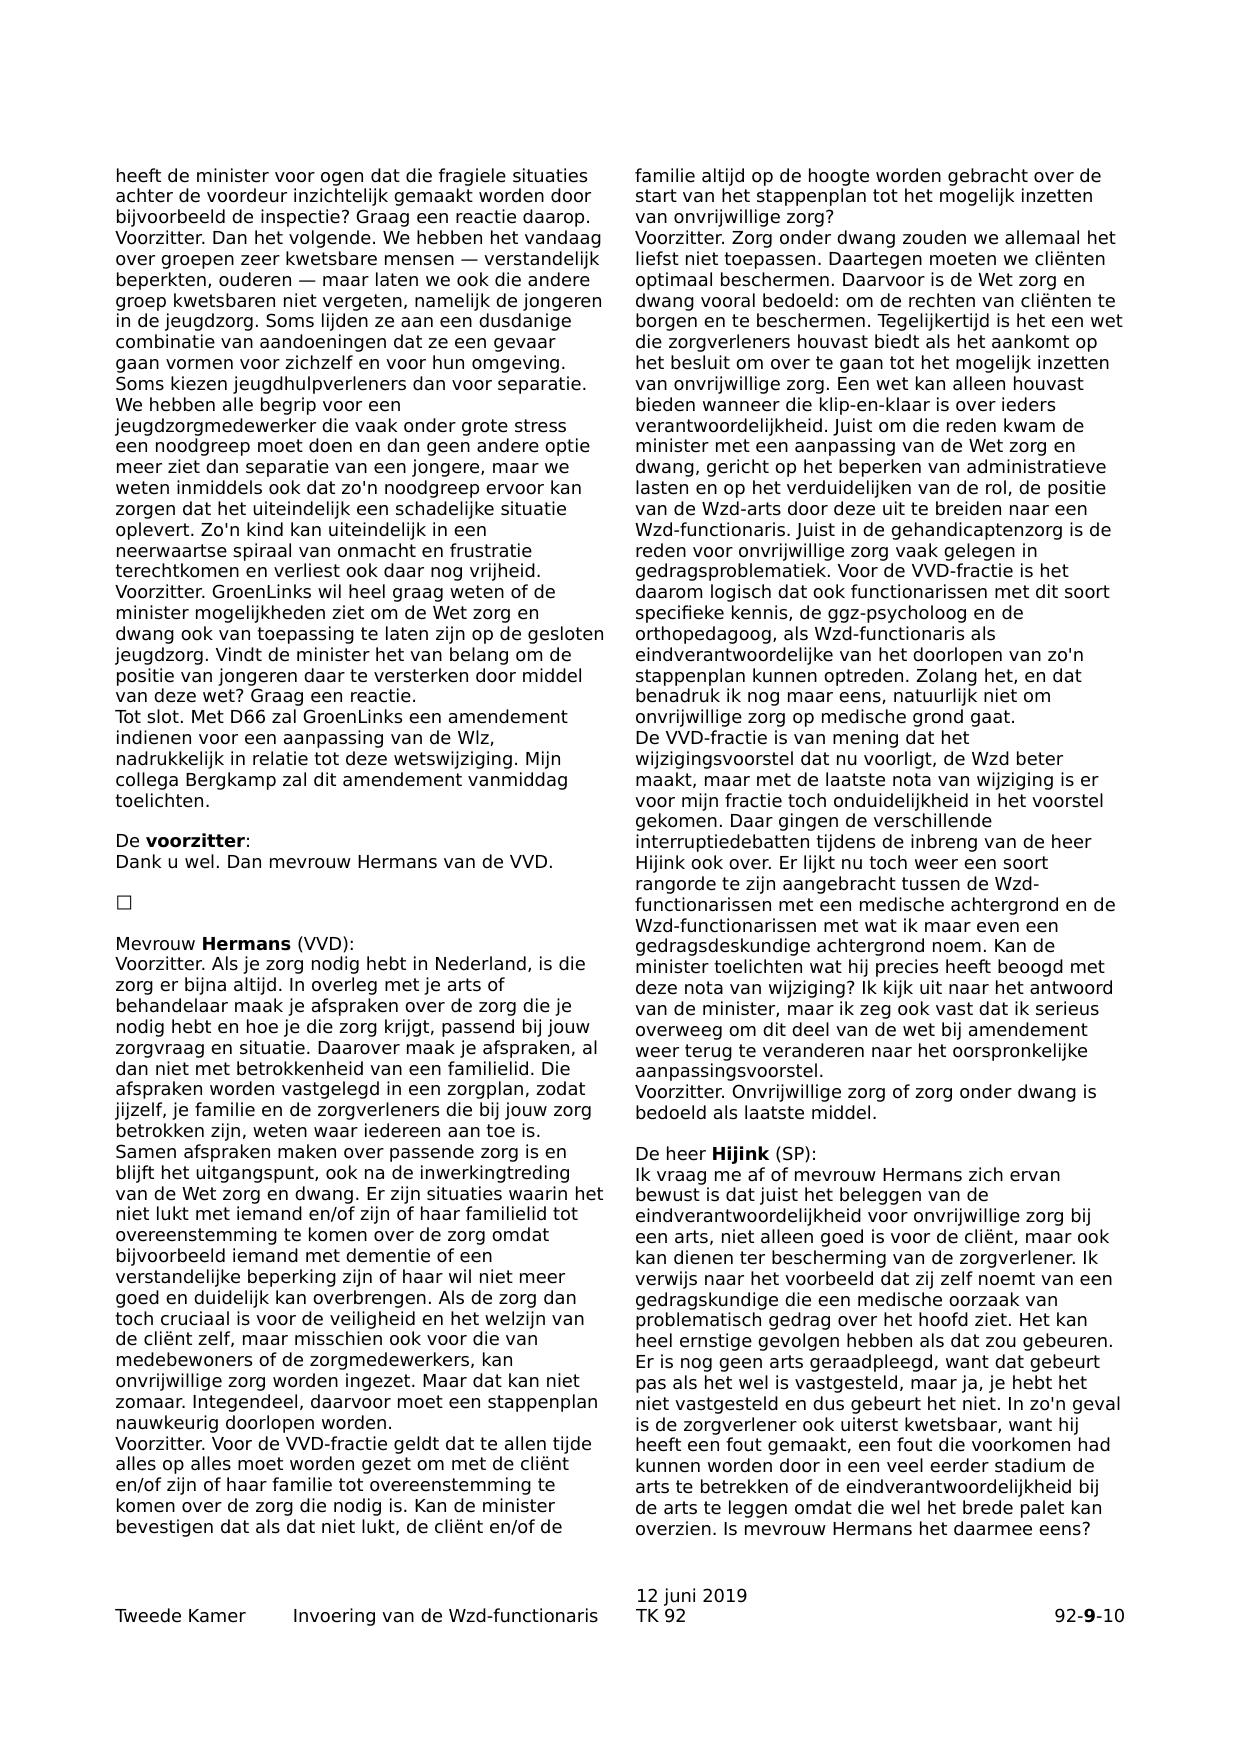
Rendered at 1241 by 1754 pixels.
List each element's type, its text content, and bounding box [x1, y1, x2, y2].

text Tot slot. Met D66 zal GroenLinks een amendement indienen voor een aanpassing van de Wlz, nadrukkelijk in relatie tot deze wetswijziging. Mijn collega Bergkamp zal dit amendement vanmiddag toelichten. [115, 707, 605, 811]
text familie altijd op de hoogte worden gebracht over de start van het stappenplan tot het mogelijk inzetten van onvrijwillige zorg? [635, 165, 1125, 228]
text Voorzitter. GroenLinks wil heel graag weten of de minister mogelijkheden ziet om de Wet zorg en dwang ook van toepassing te laten zijn op de gesloten jeugdzorg. Vindt de minister het van belang om de positie van jongeren daar te versterken door middel van deze wet? Graag een reactie. [115, 582, 605, 707]
text De voorzitter: [115, 831, 605, 852]
text Voorzitter. Dan het volgende. We hebben het vandaag over groepen zeer kwetsbare mensen — verstandelijk beperkten, ouderen — maar laten we ook die andere groep kwetsbaren niet vergeten, namelijk de jongeren in de jeugdzorg. Soms lijden ze aan een dusdanige combinatie van aandoeningen dat ze een gevaar gaan vormen voor zichzelf en voor hun omgeving. Soms kiezen jeugdhulpverleners dan voor separatie. We hebben alle begrip voor een jeugdzorgmedewerker die vaak onder grote stress een noodgreep moet doen en dan geen andere optie meer ziet dan separatie van een jongere, maar we weten inmiddels ook dat zo'n noodgreep ervoor kan zorgen dat het uiteindelijk een schadelijke situatie oplevert. Zo'n kind kan uiteindelijk in een neerwaartse spiraal van onmacht en frustratie terechtkomen en verliest ook daar nog vrijheid. [115, 228, 605, 582]
text De VVD-fractie is van mening dat het wijzigingsvoorstel dat nu voorligt, de Wzd beter maakt, maar met de laatste nota van wijziging is er voor mijn fractie toch onduidelijkheid in het voorstel gekomen. Daar gingen de verschillende interruptiedebatten tijdens de inbreng van de heer Hijink ook over. Er lijkt nu toch weer een soort rangorde te zijn aangebracht tussen de Wzd-functionarissen met een medische achtergrond en de Wzd-functionarissen met wat ik maar even een gedragsdeskundige achtergrond noem. Kan de minister toelichten wat hij precies heeft beoogd met deze nota van wijziging? Ik kijk uit naar het antwoord van de minister, maar ik zeg ook vast dat ik serieus overweeg om dit deel van de wet bij amendement weer terug te veranderen naar het oorspronkelijke aanpassingsvoorstel. [635, 728, 1125, 1082]
text Mevrouw Hermans (VVD): [115, 933, 605, 954]
text Voorzitter. Voor de VVD-fractie geldt dat te allen tijde alles op alles moet worden gezet om met de cliënt en/of zijn of haar familie tot overeenstemming te komen over de zorg die nodig is. Kan de minister bevestigen dat als dat niet lukt, de cliënt en/of de [115, 1433, 605, 1537]
text Voorzitter. Als je zorg nodig hebt in Nederland, is die zorg er bijna altijd. In overleg met je arts of behandelaar maak je afspraken over de zorg die je nodig hebt en hoe je die zorg krijgt, passend bij jouw zorgvraag en situatie. Daarover maak je afspraken, al dan niet met betrokkenheid van een familielid. Die afspraken worden vastgelegd in een zorgplan, zodat jijzelf, je familie en de zorgverleners die bij jouw zorg betrokken zijn, weten waar iedereen aan toe is. Samen afspraken maken over passende zorg is en blijft het uitgangspunt, ook na de inwerkingtreding van de Wet zorg en dwang. Er zijn situaties waarin het niet lukt met iemand en/of zijn of haar familielid tot overeenstemming te komen over de zorg omdat bijvoorbeeld iemand met dementie of een verstandelijke beperking zijn of haar wil niet meer goed en duidelijk kan overbrengen. Als de zorg dan toch cruciaal is voor de veiligheid en het welzijn van de cliënt zelf, maar misschien ook voor die van medebewoners of de zorgmedewerkers, kan onvrijwillige zorg worden ingezet. Maar dat kan niet zomaar. Integendeel, daarvoor moet een stappenplan nauwkeurig doorlopen worden. [115, 954, 605, 1433]
text Dank u wel. Dan mevrouw Hermans van de VVD. [115, 852, 605, 873]
text ⬜ [115, 893, 605, 913]
text heeft de minister voor ogen dat die fragiele situaties achter de voordeur inzichtelijk gemaakt worden door bijvoorbeeld de inspectie? Graag een reactie daarop. [115, 165, 605, 228]
text Voorzitter. Zorg onder dwang zouden we allemaal het liefst niet toepassen. Daartegen moeten we cliënten optimaal beschermen. Daarvoor is de Wet zorg en dwang vooral bedoeld: om de rechten van cliënten te borgen en te beschermen. Tegelijkertijd is het een wet die zorgverleners houvast biedt als het aankomt op het besluit om over te gaan tot het mogelijk inzetten van onvrijwillige zorg. Een wet kan alleen houvast bieden wanneer die klip-en-klaar is over ieders verantwoordelijkheid. Juist om die reden kwam de minister met een aanpassing van de Wet zorg en dwang, gericht op het beperken van administratieve lasten en op het verduidelijken van de rol, de positie van de Wzd-arts door deze uit te breiden naar een Wzd-functionaris. Juist in de gehandicaptenzorg is de reden voor onvrijwillige zorg vaak gelegen in gedragsproblematiek. Voor de VVD-fractie is het daarom logisch dat ook functionarissen met dit soort specifieke kennis, de ggz-psycholoog en de orthopedagoog, als Wzd-functionaris als eindverantwoordelijke van het doorlopen van zo'n stappenplan kunnen optreden. Zolang het, en dat benadruk ik nog maar eens, natuurlijk niet om onvrijwillige zorg op medische grond gaat. [635, 228, 1125, 728]
text Voorzitter. Onvrijwillige zorg of zorg onder dwang is bedoeld als laatste middel. [635, 1082, 1125, 1124]
text De heer Hijink (SP): [635, 1144, 1125, 1164]
text Ik vraag me af of mevrouw Hermans zich ervan bewust is dat juist het beleggen van de eindverantwoordelijkheid voor onvrijwillige zorg bij een arts, niet alleen goed is voor de cliënt, maar ook kan dienen ter bescherming van de zorgverlener. Ik verwijs naar het voorbeeld dat zij zelf noemt van een gedragskundige die een medische oorzaak van problematisch gedrag over het hoofd ziet. Het kan heel ernstige gevolgen hebben als dat zou gebeuren. Er is nog geen arts geraadpleegd, want dat gebeurt pas als het wel is vastgesteld, maar ja, je hebt het niet vastgesteld en dus gebeurt het niet. In zo'n geval is de zorgverlener ook uiterst kwetsbaar, want hij heeft een fout gemaakt, een fout die voorkomen had kunnen worden door in een veel eerder stadium de arts te betrekken of de eindverantwoordelijkheid bij de arts te leggen omdat die wel het brede palet kan overzien. Is mevrouw Hermans het daarmee eens? [635, 1164, 1125, 1539]
